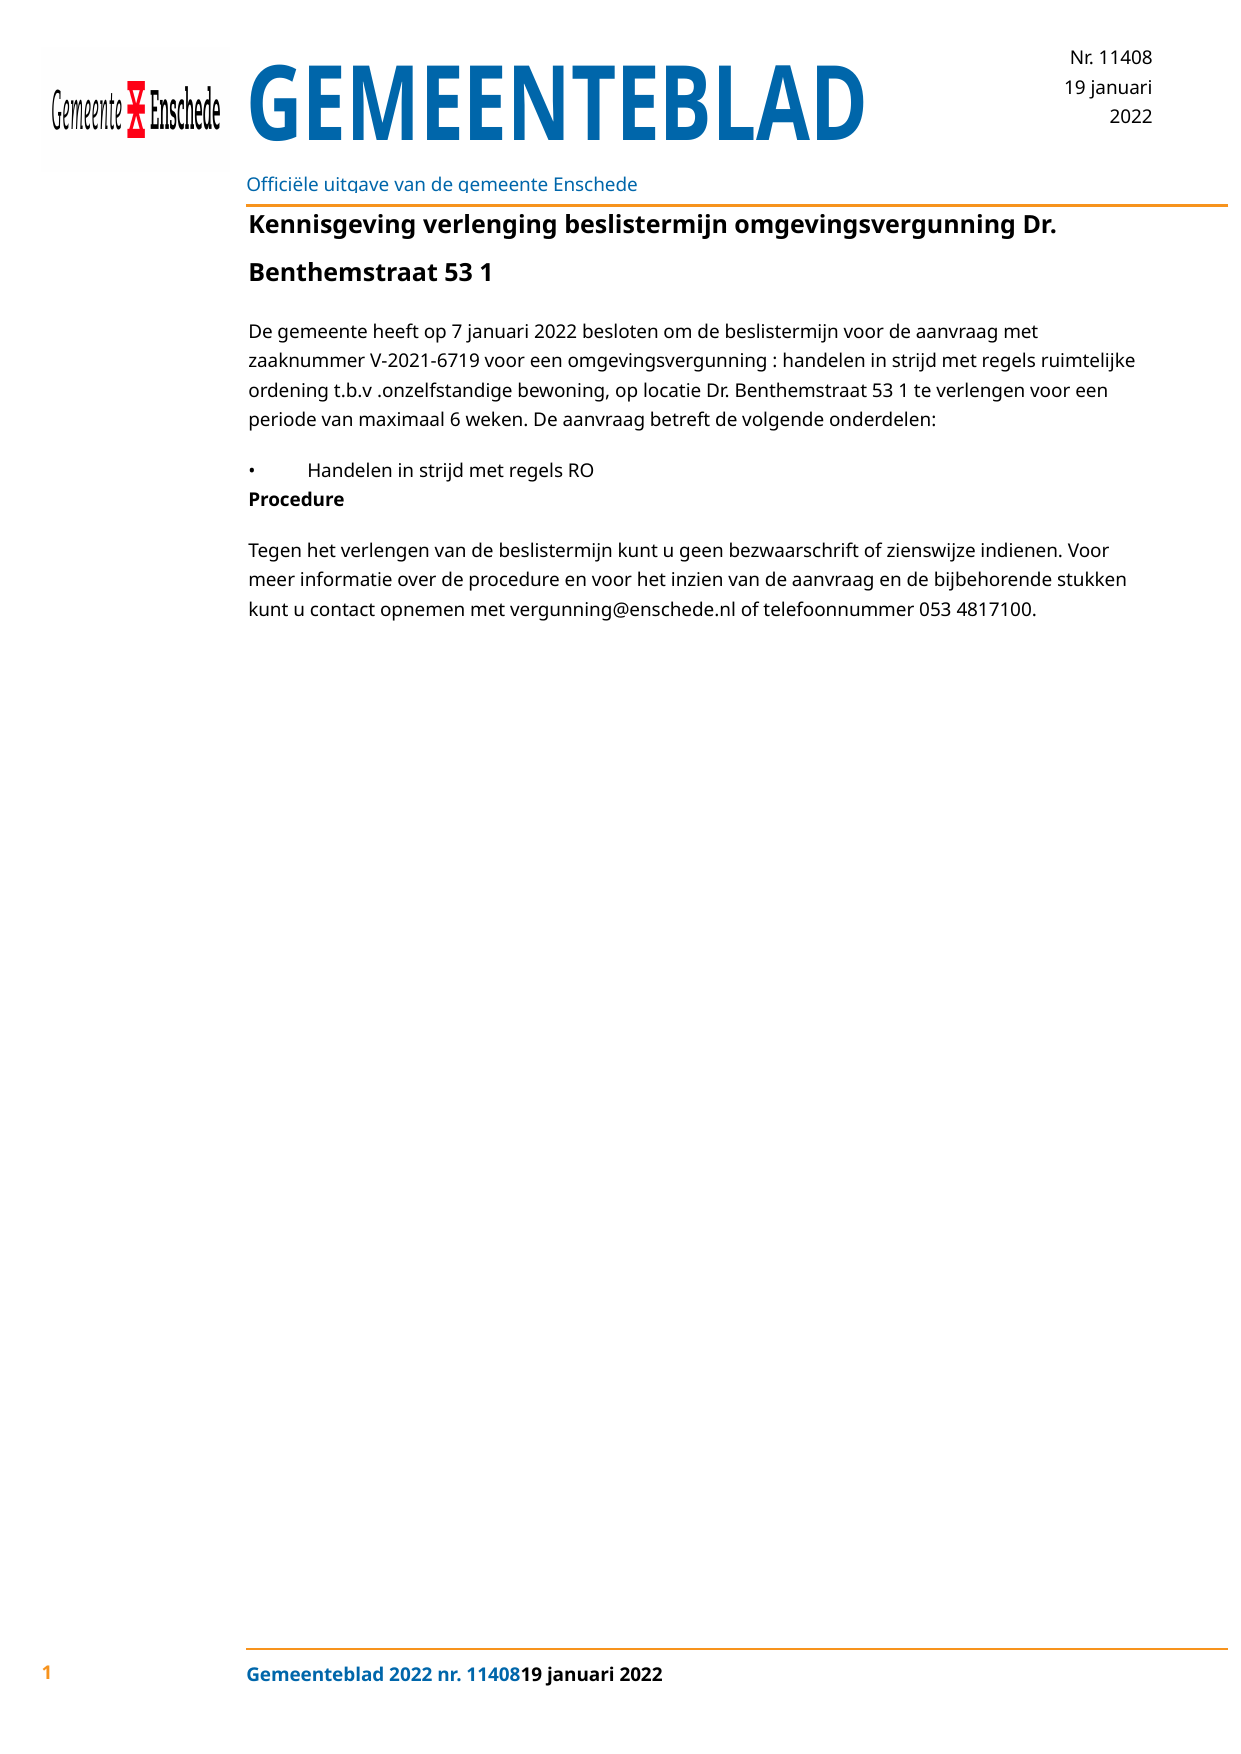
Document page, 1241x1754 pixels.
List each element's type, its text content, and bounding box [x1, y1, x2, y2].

picture [41, 47, 231, 172]
list Handelen in strijd met regels RO [248, 457, 1152, 483]
text Tegen het verlengen van de beslistermijn kunt u geen bezwaarschrift of zienswijze indienen. Voor meer informatie over de procedure en voor het inzien van de aanvraag en de bijbehorende stukken kunt u contact opnemen met vergunning@enschede.nl of telefoonnummer 053 4817100. [248, 537, 1152, 622]
text De gemeente heeft op 7 januari 2022 besloten om de beslistermijn voor de aanvraag met zaaknummer V-2021-6719 voor een omgevingsvergunning : handelen in strijd met regels ruimtelijke ordening t.b.v .onzelfstandige bewoning, op locatie Dr. Benthemstraat 53 1 te verlengen voor een periode van maximaal 6 weken. De aanvraag betreft de volgende onderdelen: [248, 318, 1152, 432]
text Kennisgeving verlenging beslistermijn omgevingsvergunning Dr. Benthemstraat 53 1 [248, 207, 1152, 288]
text Procedure [248, 487, 1152, 512]
